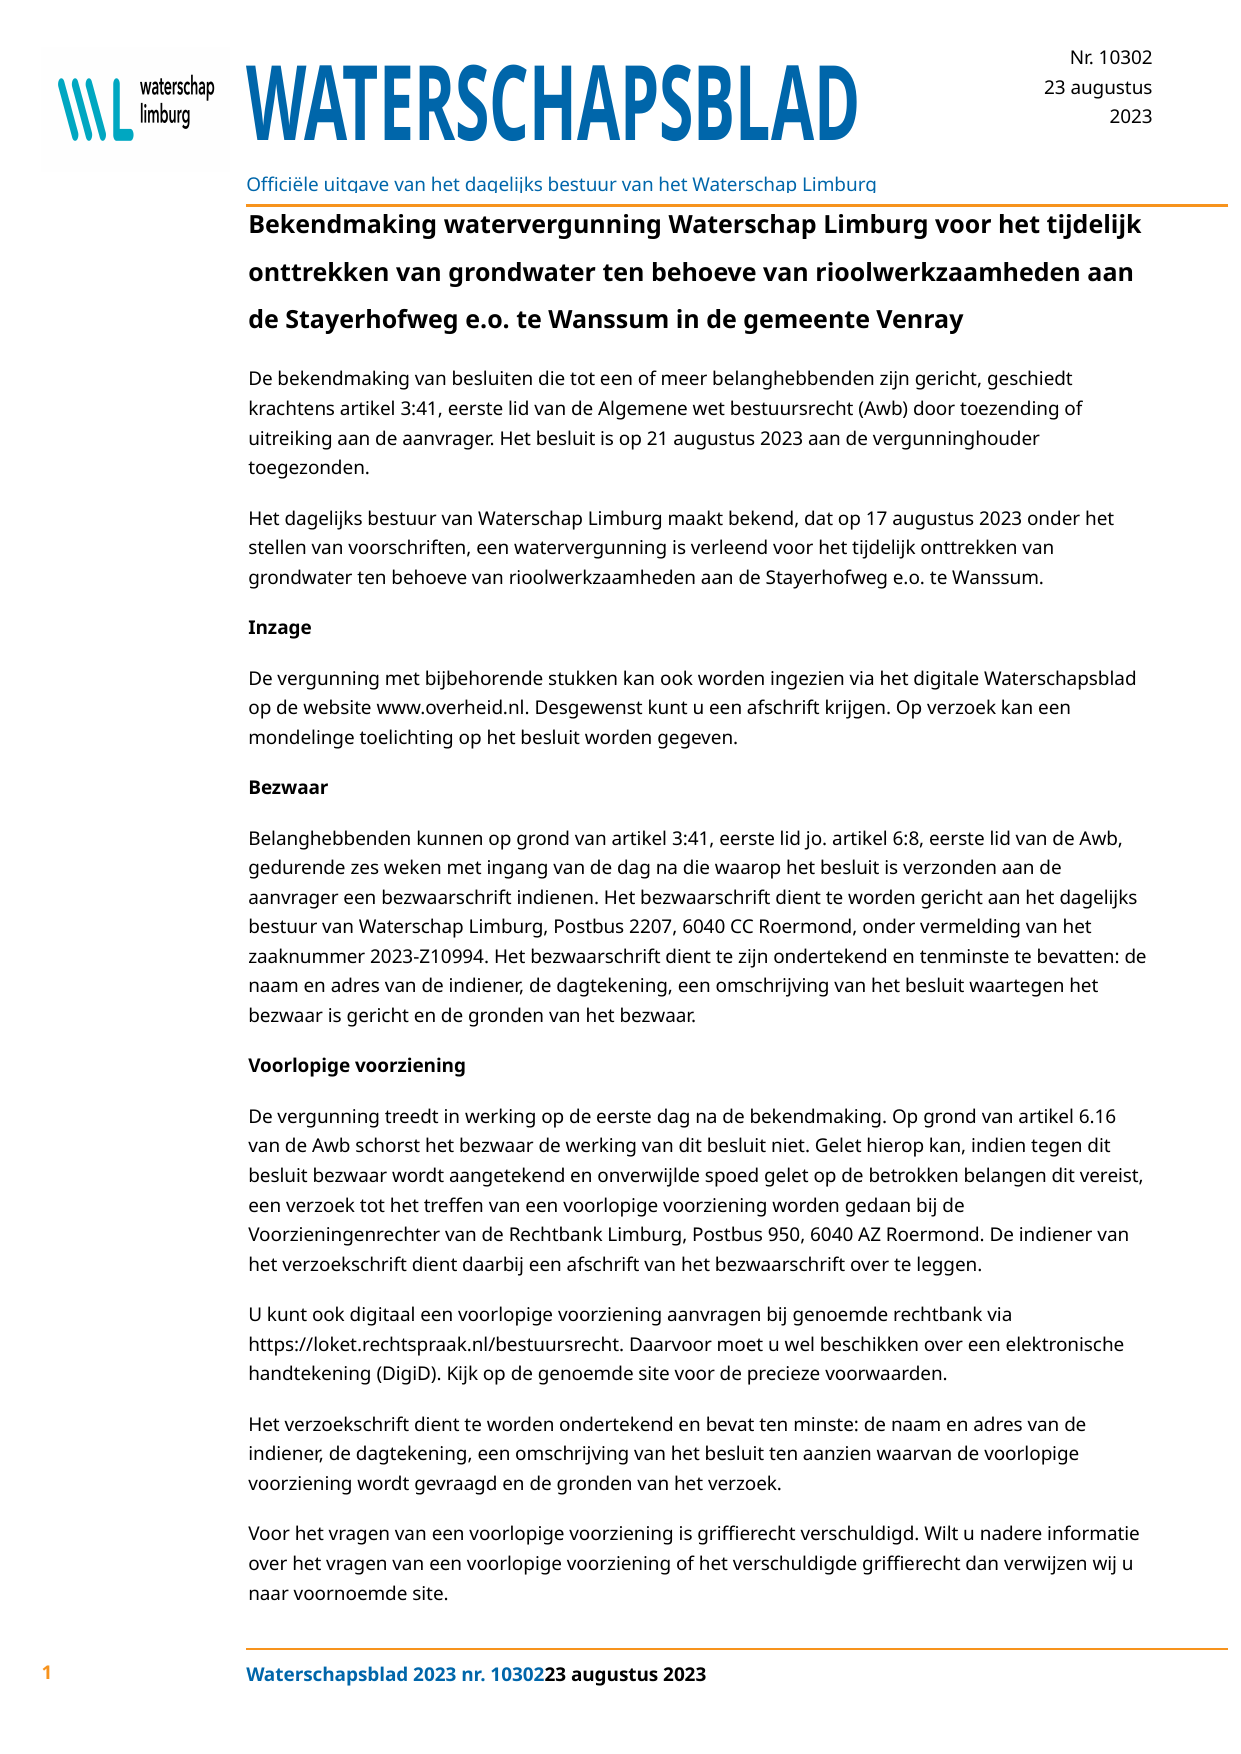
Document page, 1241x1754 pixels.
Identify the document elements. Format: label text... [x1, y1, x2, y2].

text De vergunning treedt in werking op de eerste dag na de bekendmaking. Op grond van artikel 6.16 van de Awb schorst het bezwaar de werking van dit besluit niet. Gelet hierop kan, indien tegen dit besluit bezwaar wordt aangetekend en onverwijlde spoed gelet op de betrokken belangen dit vereist, een verzoek tot het treffen van een voorlopige voorziening worden gedaan bij de Voorzieningenrechter van de Rechtbank Limburg, Postbus 950, 6040 AZ Roermond. De indiener van het verzoekschrift dient daarbij een afschrift van het bezwaarschrift over te leggen. [248, 1103, 1152, 1277]
text De bekendmaking van besluiten die tot een of meer belanghebbenden zijn gericht, geschiedt krachtens artikel 3:41, eerste lid van de Algemene wet bestuursrecht (Awb) door toezending of uitreiking aan de aanvrager. Het besluit is op 21 augustus 2023 aan de vergunninghouder toegezonden. [248, 366, 1152, 480]
text De vergunning met bijbehorende stukken kan ook worden ingezien via het digitale Waterschapsblad op de website www.overheid.nl. Desgewenst kunt u een afschrift krijgen. Op verzoek kan een mondelinge toelichting op het besluit worden gegeven. [248, 665, 1152, 749]
picture [41, 47, 231, 172]
text Het dagelijks bestuur van Waterschap Limburg maakt bekend, dat op 17 augustus 2023 onder het stellen van voorschriften, een watervergunning is verleend voor het tijdelijk onttrekken van grondwater ten behoeve van rioolwerkzaamheden aan de Stayerhofweg e.o. te Wanssum. [248, 505, 1152, 589]
text Belanghebbenden kunnen op grond van artikel 3:41, eerste lid jo. artikel 6:8, eerste lid van de Awb, gedurende zes weken met ingang van de dag na die waarop het besluit is verzonden aan de aanvrager een bezwaarschrift indienen. Het bezwaarschrift dient te worden gericht aan het dagelijks bestuur van Waterschap Limburg, Postbus 2207, 6040 CC Roermond, onder vermelding van het zaaknummer 2023-Z10994. Het bezwaarschrift dient te zijn ondertekend en tenminste te bevatten: de naam en adres van de indiener, de dagtekening, een omschrijving van het besluit waartegen het bezwaar is gericht en de gronden van het bezwaar. [248, 825, 1152, 1028]
text Voorlopige voorziening [248, 1053, 1152, 1078]
text Voor het vragen van een voorlopige voorziening is griffierecht verschuldigd. Wilt u nadere informatie over het vragen van een voorlopige voorziening of het verschuldigde griffierecht dan verwijzen wij u naar voornoemde site. [248, 1521, 1152, 1605]
text Bekendmaking watervergunning Waterschap Limburg voor het tijdelijk onttrekken van grondwater ten behoeve van rioolwerkzaamheden aan de Stayerhofweg e.o. te Wanssum in de gemeente Venray [248, 207, 1152, 336]
text Bezwaar [248, 774, 1152, 800]
text Inzage [248, 614, 1152, 640]
text U kunt ook digitaal een voorlopige voorziening aanvragen bij genoemde rechtbank via https://loket.rechtspraak.nl/bestuursrecht. Daarvoor moet u wel beschikken over een elektronische handtekening (DigiD). Kijk op de genoemde site voor de precieze voorwaarden. [248, 1301, 1152, 1386]
text Het verzoekschrift dient te worden ondertekend en bevat ten minste: de naam en adres van de indiener, de dagtekening, een omschrijving van het besluit ten aanzien waarvan de voorlopige voorziening wordt gevraagd en de gronden van het verzoek. [248, 1411, 1152, 1496]
